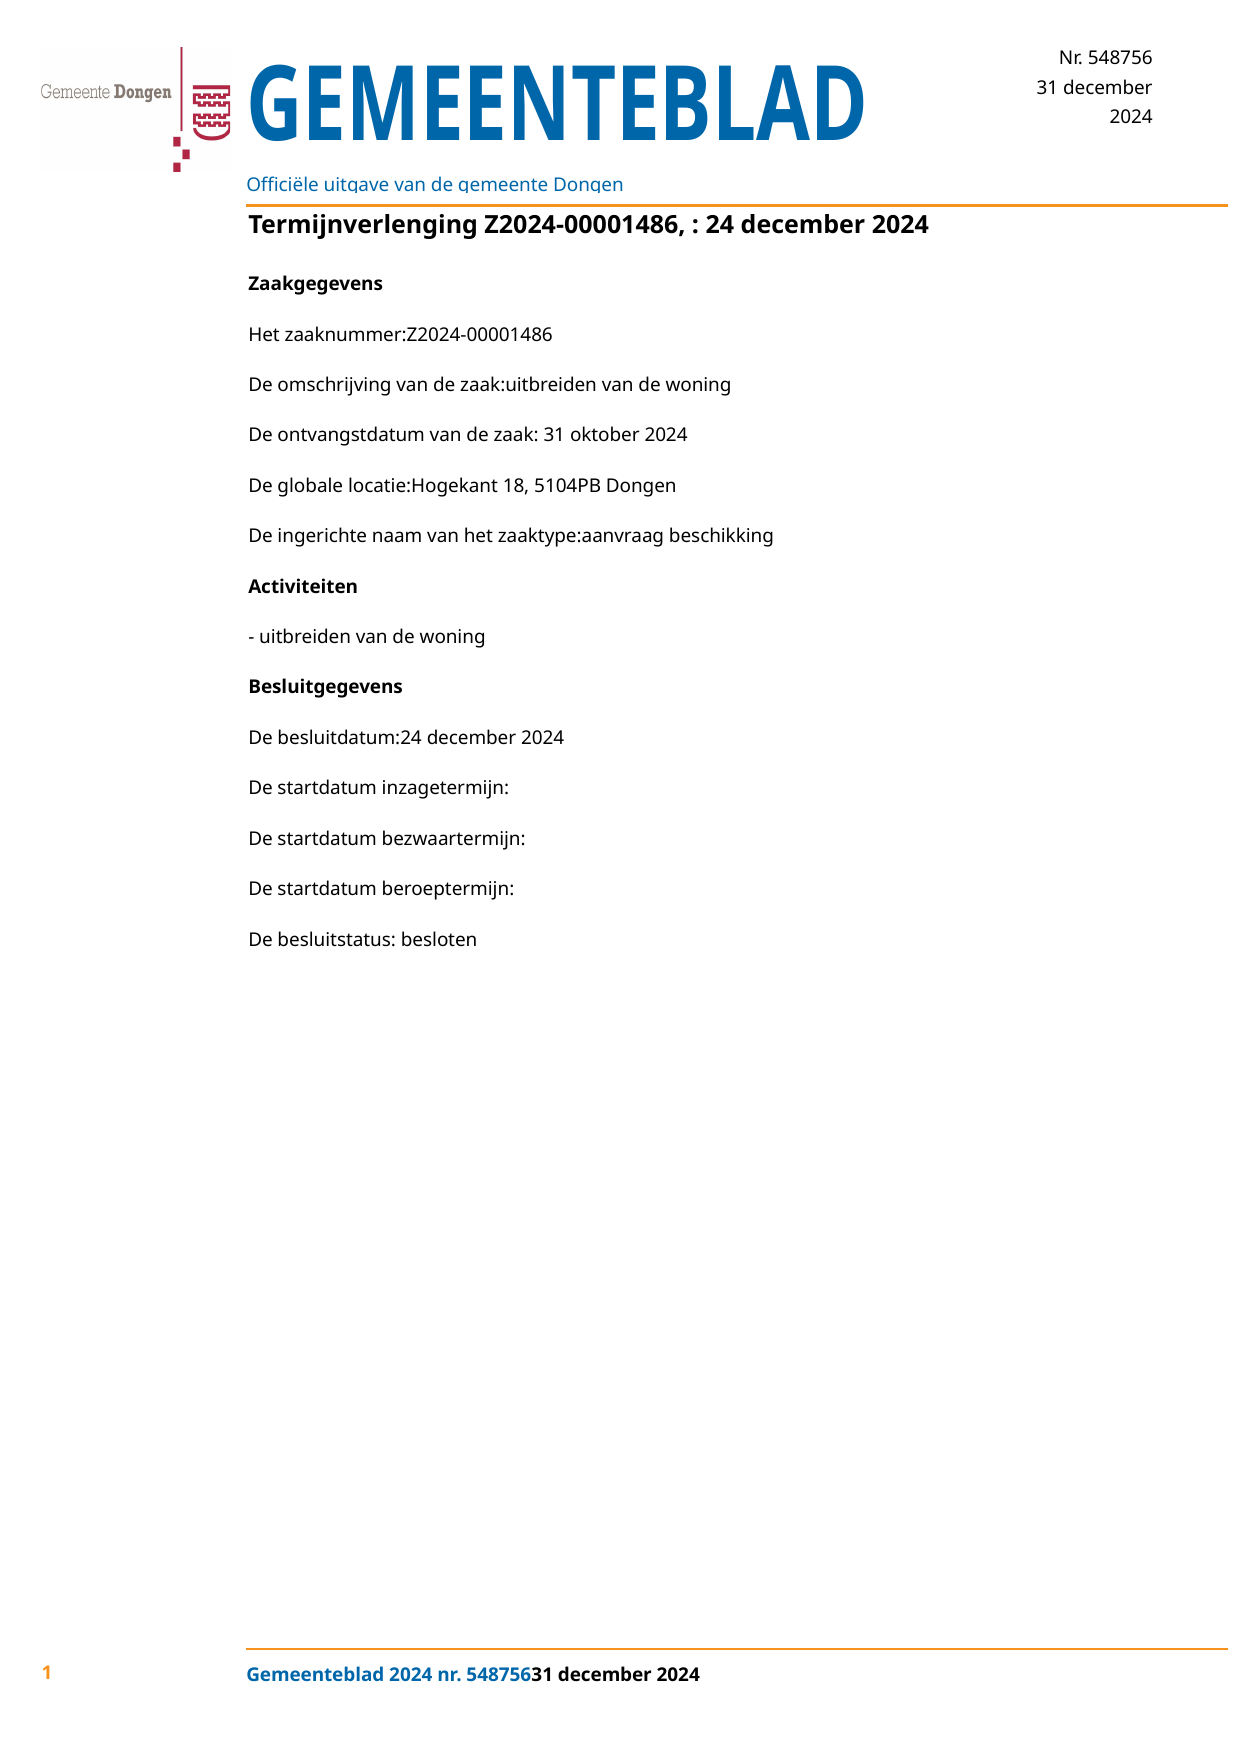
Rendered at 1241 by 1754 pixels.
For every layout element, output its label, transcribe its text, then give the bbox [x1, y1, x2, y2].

text Termijnverlenging Z2024-00001486, : 24 december 2024 [248, 207, 1152, 241]
text De besluitstatus: besloten [248, 926, 1152, 951]
picture [41, 47, 231, 172]
text De besluitdatum:24 december 2024 [248, 724, 1152, 750]
text - uitbreiden van de woning [248, 623, 1152, 649]
text De startdatum bezwaartermijn: [248, 825, 1152, 851]
text De ontvangstdatum van de zaak: 31 oktober 2024 [248, 422, 1152, 447]
text Het zaaknummer:Z2024-00001486 [248, 321, 1152, 346]
text De startdatum beroeptermijn: [248, 875, 1152, 901]
text Zaakgegevens [248, 270, 1152, 296]
text De ingerichte naam van het zaaktype:aanvraag beschikking [248, 522, 1152, 548]
text Activiteiten [248, 573, 1152, 598]
text Besluitgegevens [248, 674, 1152, 699]
text De globale locatie:Hogekant 18, 5104PB Dongen [248, 472, 1152, 498]
text De startdatum inzagetermijn: [248, 774, 1152, 800]
text De omschrijving van de zaak:uitbreiden van de woning [248, 371, 1152, 397]
